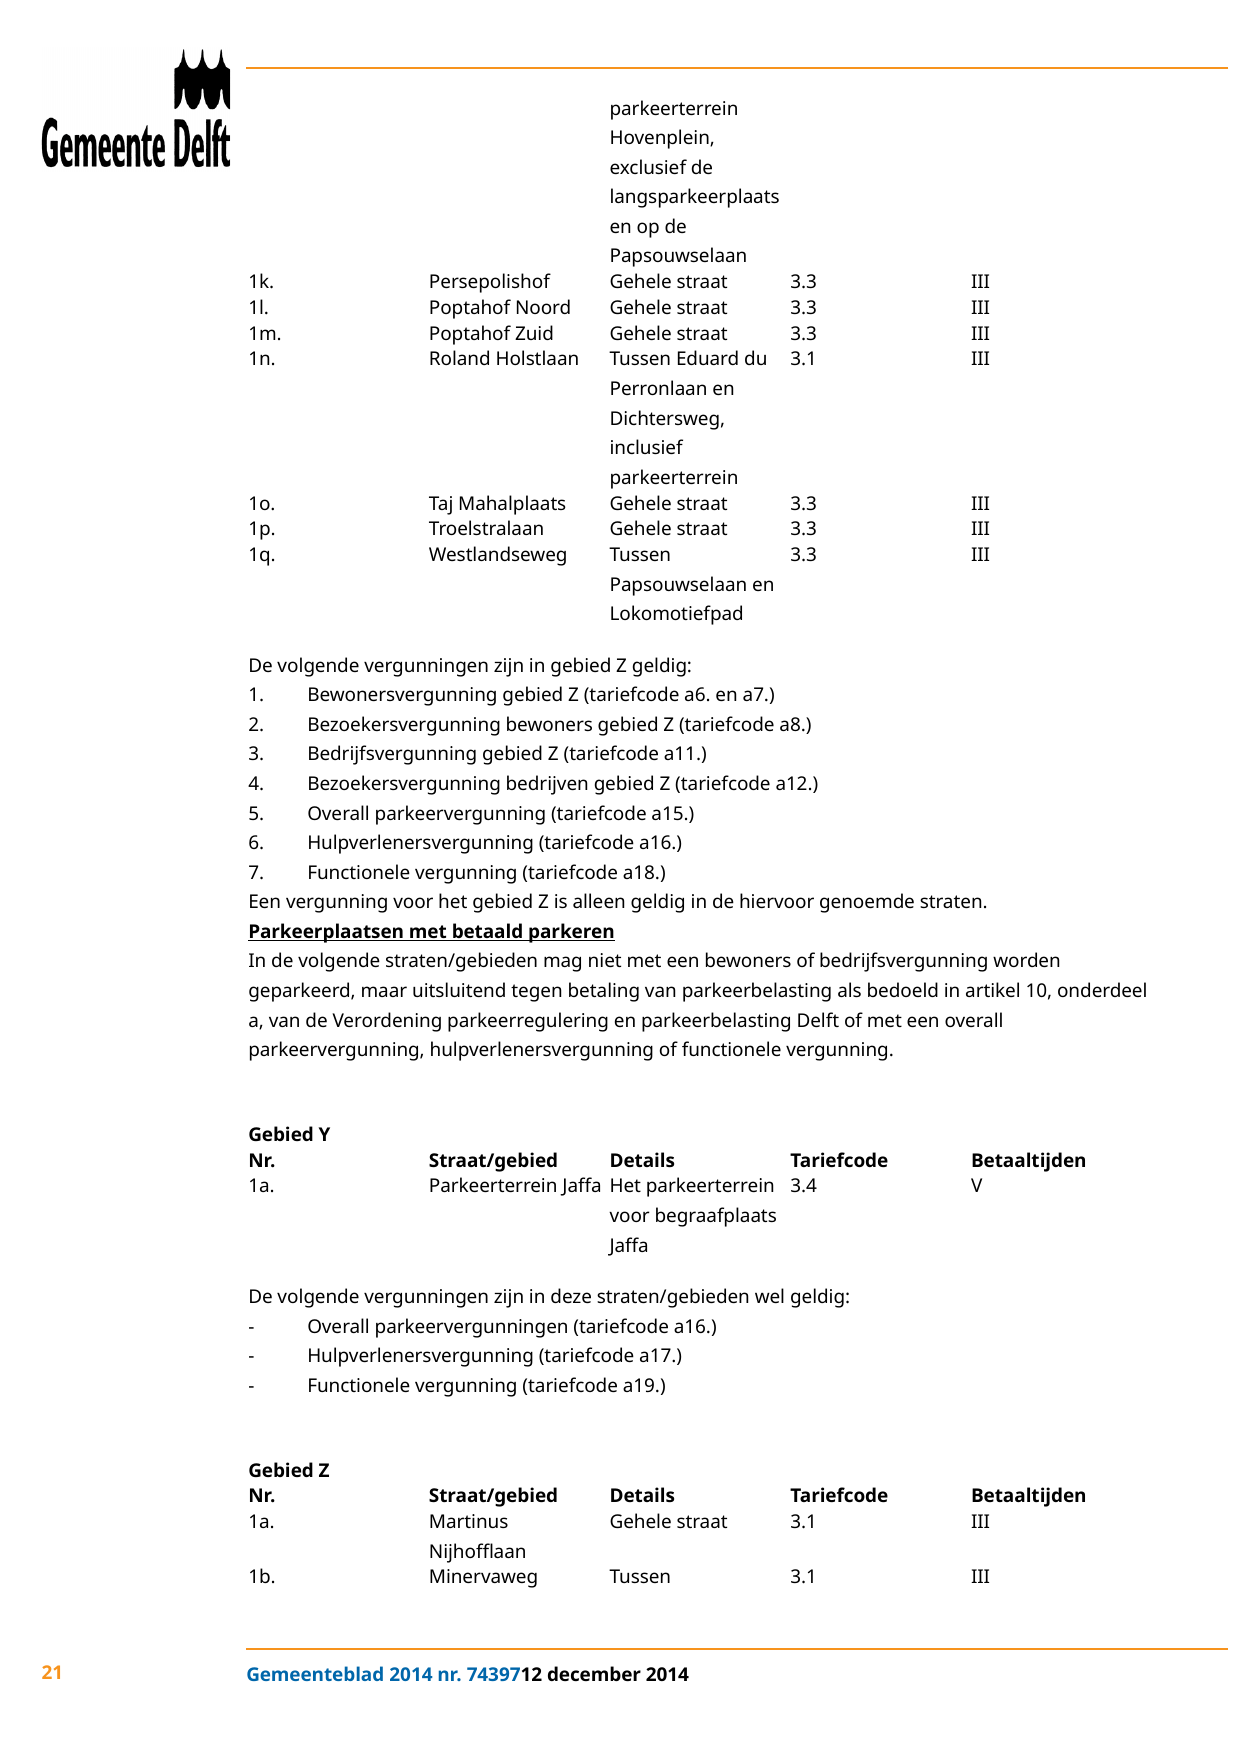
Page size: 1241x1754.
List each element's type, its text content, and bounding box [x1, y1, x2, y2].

table_cell 3.1 [790, 1564, 971, 1589]
text De volgende vergunningen zijn in deze straten/gebieden wel geldig: [248, 1283, 1152, 1309]
table_cell Gehele straat [609, 1509, 790, 1564]
list Overall parkeervergunningen (tariefcode a16.) [248, 1313, 1152, 1339]
table_cell Straat/gebied [429, 1483, 609, 1508]
table_cell 1q. [248, 541, 429, 626]
list Hulpverlenersvergunning (tariefcode a17.) [248, 1342, 1152, 1368]
table_cell 1p. [248, 515, 429, 541]
table_cell 1o. [248, 490, 429, 515]
table_cell 3.3 [790, 490, 971, 515]
table_cell [429, 95, 609, 268]
table_cell Minervaweg [429, 1564, 609, 1589]
picture [41, 47, 231, 172]
table_cell Westlandseweg [429, 541, 609, 626]
table_cell 1n. [248, 346, 429, 490]
table_cell Troelstralaan [429, 515, 609, 541]
table_cell Roland Holstlaan [429, 346, 609, 490]
list Bezoekersvergunning bedrijven gebied Z (tariefcode a12.) [248, 770, 1152, 796]
table_cell Parkeerterrein Jaffa [429, 1173, 609, 1258]
table_cell Tariefcode [790, 1147, 971, 1173]
list Hulpverlenersvergunning (tariefcode a16.) [248, 829, 1152, 855]
table_cell III [971, 1509, 1152, 1564]
table_cell 3.3 [790, 294, 971, 320]
text Een vergunning voor het gebied Z is alleen geldig in de hiervoor genoemde straten. [248, 888, 1152, 914]
table_cell V [971, 1173, 1152, 1258]
table_cell Gehele straat [609, 515, 790, 541]
text In de volgende straten/gebieden mag niet met een bewoners of bedrijfsvergunning worden geparkeerd, maar uitsluitend tegen betaling van parkeerbelasting als bedoeld in artikel 10, onderdeel a, van de Verordening parkeerregulering en parkeerbelasting Delft of met een overall parkeervergunning, hulpverlenersvergunning of functionele vergunning. [248, 948, 1152, 1062]
table_cell 3.1 [790, 1509, 971, 1564]
list Bewonersvergunning gebied Z (tariefcode a6. en a7.) [248, 681, 1152, 707]
table_cell parkeerterrein Hovenplein, exclusief de langsparkeerplaatsen op de Papsouwselaan [609, 95, 790, 268]
table_cell Taj Mahalplaats [429, 490, 609, 515]
table_cell Nr. [248, 1147, 429, 1173]
list Bezoekersvergunning bewoners gebied Z (tariefcode a8.) [248, 711, 1152, 737]
table_cell 1l. [248, 294, 429, 320]
table_cell Betaaltijden [971, 1483, 1152, 1508]
table_cell Nr. [248, 1483, 429, 1508]
table_cell 3.4 [790, 1173, 971, 1258]
table_header Gebied Y [248, 1121, 429, 1147]
table_cell 1k. [248, 269, 429, 294]
text De volgende vergunningen zijn in gebied Z geldig: [248, 652, 1152, 677]
text Parkeerplaatsen met betaald parkeren [248, 918, 1152, 944]
table_cell Gehele straat [609, 269, 790, 294]
table_cell Details [609, 1483, 790, 1508]
table_cell Martinus Nijhofflaan [429, 1509, 609, 1564]
table_cell III [971, 346, 1152, 490]
table_cell Straat/gebied [429, 1147, 609, 1173]
list Bedrijfsvergunning gebied Z (tariefcode a11.) [248, 741, 1152, 766]
table_cell III [971, 515, 1152, 541]
table_cell [248, 95, 429, 268]
table_header Gebied Z [248, 1457, 429, 1483]
table_cell Details [609, 1147, 790, 1173]
table_cell Betaaltijden [971, 1147, 1152, 1173]
table_cell 1a. [248, 1509, 429, 1564]
list Overall parkeervergunning (tariefcode a15.) [248, 800, 1152, 825]
list Functionele vergunning (tariefcode a19.) [248, 1372, 1152, 1398]
table_cell [971, 95, 1152, 268]
table_cell Poptahof Zuid [429, 320, 609, 346]
table_cell 1m. [248, 320, 429, 346]
table_cell [790, 95, 971, 268]
table_cell Poptahof Noord [429, 294, 609, 320]
table_cell III [971, 490, 1152, 515]
table_cell 3.3 [790, 269, 971, 294]
table_cell Tussen Eduard du Perronlaan en Dichtersweg, inclusief parkeerterrein [609, 346, 790, 490]
table_cell 3.3 [790, 320, 971, 346]
table_cell 1a. [248, 1173, 429, 1258]
table_cell Gehele straat [609, 320, 790, 346]
table_cell III [971, 294, 1152, 320]
table_cell III [971, 320, 1152, 346]
table_cell Tussen Papsouwselaan en Lokomotiefpad [609, 541, 790, 626]
list Functionele vergunning (tariefcode a18.) [248, 859, 1152, 884]
table_cell Persepolishof [429, 269, 609, 294]
table_cell III [971, 541, 1152, 626]
table_cell III [971, 269, 1152, 294]
table_cell 3.3 [790, 541, 971, 626]
table_cell 1b. [248, 1564, 429, 1589]
table_cell Gehele straat [609, 490, 790, 515]
table_cell Het parkeerterrein voor begraafplaats Jaffa [609, 1173, 790, 1258]
table_cell Tariefcode [790, 1483, 971, 1508]
table_cell 3.3 [790, 515, 971, 541]
table_cell 3.1 [790, 346, 971, 490]
table_cell III [971, 1564, 1152, 1589]
table_cell Gehele straat [609, 294, 790, 320]
table_cell Tussen [609, 1564, 790, 1589]
